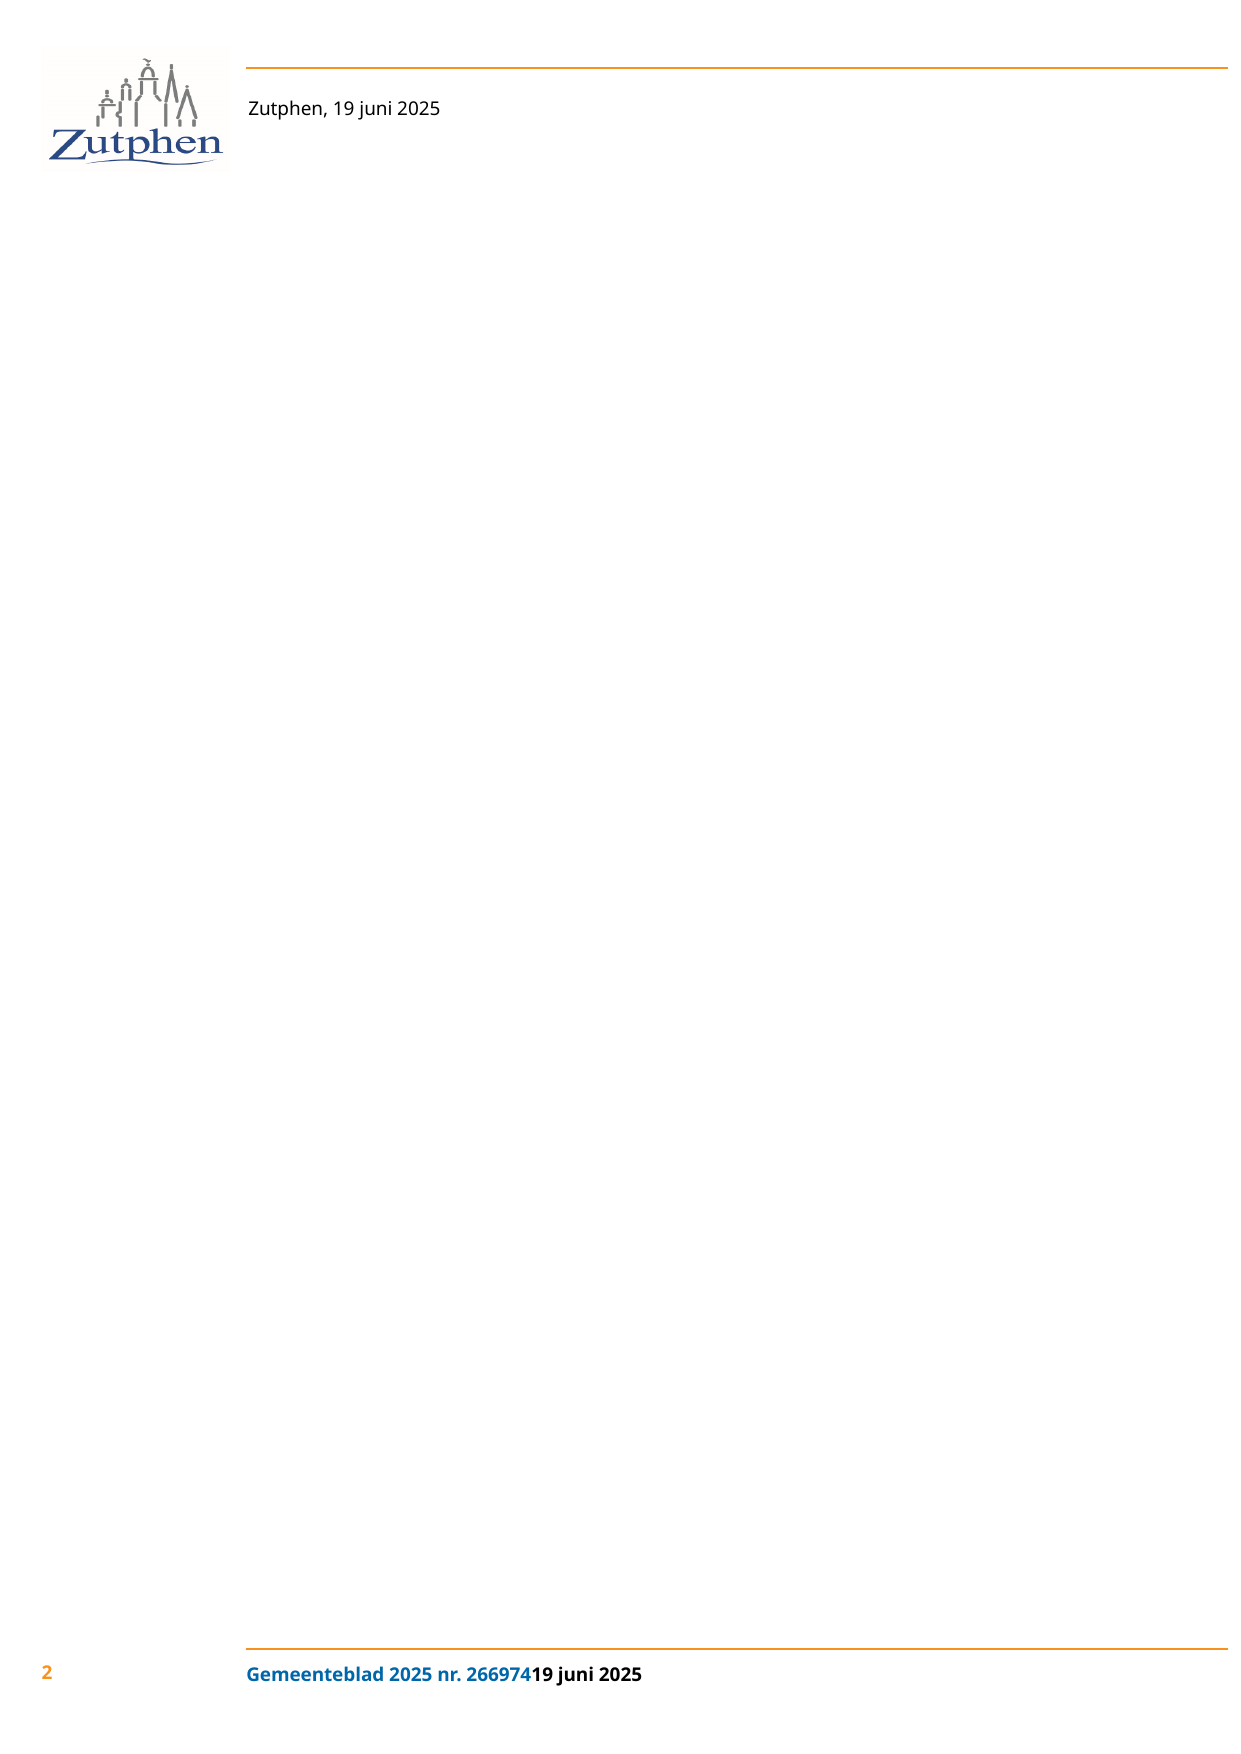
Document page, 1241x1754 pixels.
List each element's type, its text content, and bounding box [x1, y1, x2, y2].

text Zutphen, 19 juni 2025 [248, 95, 1152, 121]
picture [41, 47, 231, 172]
